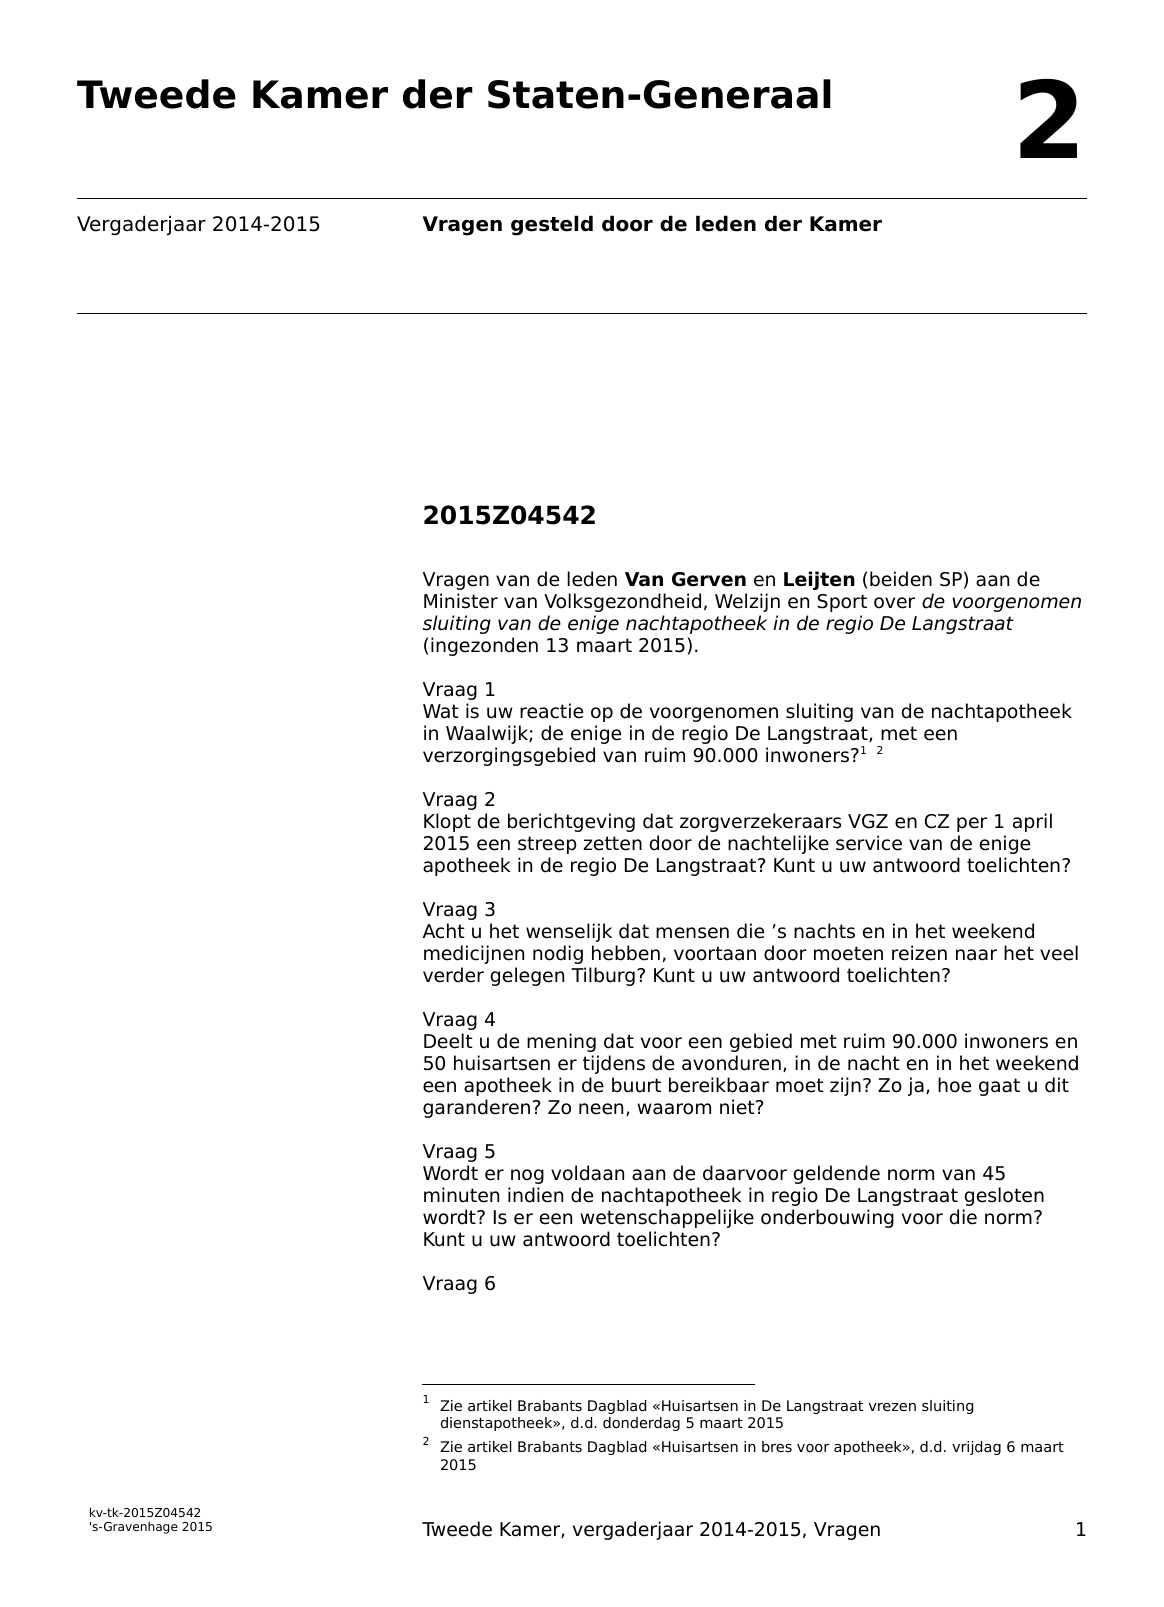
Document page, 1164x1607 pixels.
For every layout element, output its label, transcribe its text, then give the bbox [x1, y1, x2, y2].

table_header 2 [886, 59, 1087, 198]
table_cell Vragen gesteld door de leden der Kamer [422, 199, 1087, 313]
text Vraag 4 [422, 1009, 1087, 1031]
text Wordt er nog voldaan aan de daarvoor geldende norm van 45 minuten indien de nachtapotheek in regio De Langstraat gesloten wordt? Is er een wetenschappelijke onderbouwing voor die norm? Kunt u uw antwoord toelichten? [422, 1163, 1087, 1251]
text Wat is uw reactie op de voorgenomen sluiting van de nachtapotheek in Waalwijk; de enige in de regio De Langstraat, met een verzorgingsgebied van ruim 90.000 inwoners? [422, 701, 1087, 767]
text Vraag 5 [422, 1141, 1087, 1163]
text Zie artikel Brabants Dagblad «Huisartsen in bres voor apotheek», d.d. vrijdag 6 maart 2015 [422, 1435, 1087, 1474]
text Vraag 6 [422, 1273, 1087, 1295]
text 2015Z04542 [422, 501, 1087, 531]
text Deelt u de mening dat voor een gebied met ruim 90.000 inwoners en 50 huisartsen er tijdens de avonduren, in de nacht en in het weekend een apotheek in de buurt bereikbaar moet zijn? Zo ja, hoe gaat u dit garanderen? Zo neen, waarom niet? [422, 1031, 1087, 1119]
text Vragen van de leden Van Gerven en Leijten (beiden SP) aan de Minister van Volksgezondheid, Welzijn en Sport over de voorgenomen sluiting van de enige nachtapotheek in de regio De Langstraat (ingezonden 13 maart 2015). [422, 569, 1087, 657]
text Klopt de berichtgeving dat zorgverzekeraars VGZ en CZ per 1 april 2015 een streep zetten door de nachtelijke service van de enige apotheek in de regio De Langstraat? Kunt u uw antwoord toelichten? [422, 811, 1087, 877]
text Acht u het wenselijk dat mensen die ’s nachts en in het weekend medicijnen nodig hebben, voortaan door moeten reizen naar het veel verder gelegen Tilburg? Kunt u uw antwoord toelichten? [422, 921, 1087, 987]
text Vraag 2 [422, 789, 1087, 811]
text 's-Gravenhage 2015 [88, 1520, 323, 1534]
table_header Tweede Kamer der Staten-Generaal [77, 59, 886, 198]
text kv-tk-2015Z04542 [88, 1506, 323, 1520]
text Vraag 3 [422, 899, 1087, 921]
text Zie artikel Brabants Dagblad «Huisartsen in De Langstraat vrezen sluiting dienstapotheek», d.d. donderdag 5 maart 2015 [422, 1393, 1087, 1432]
text Vraag 1 [422, 679, 1087, 701]
table_cell Vergaderjaar 2014-2015 [77, 199, 422, 313]
